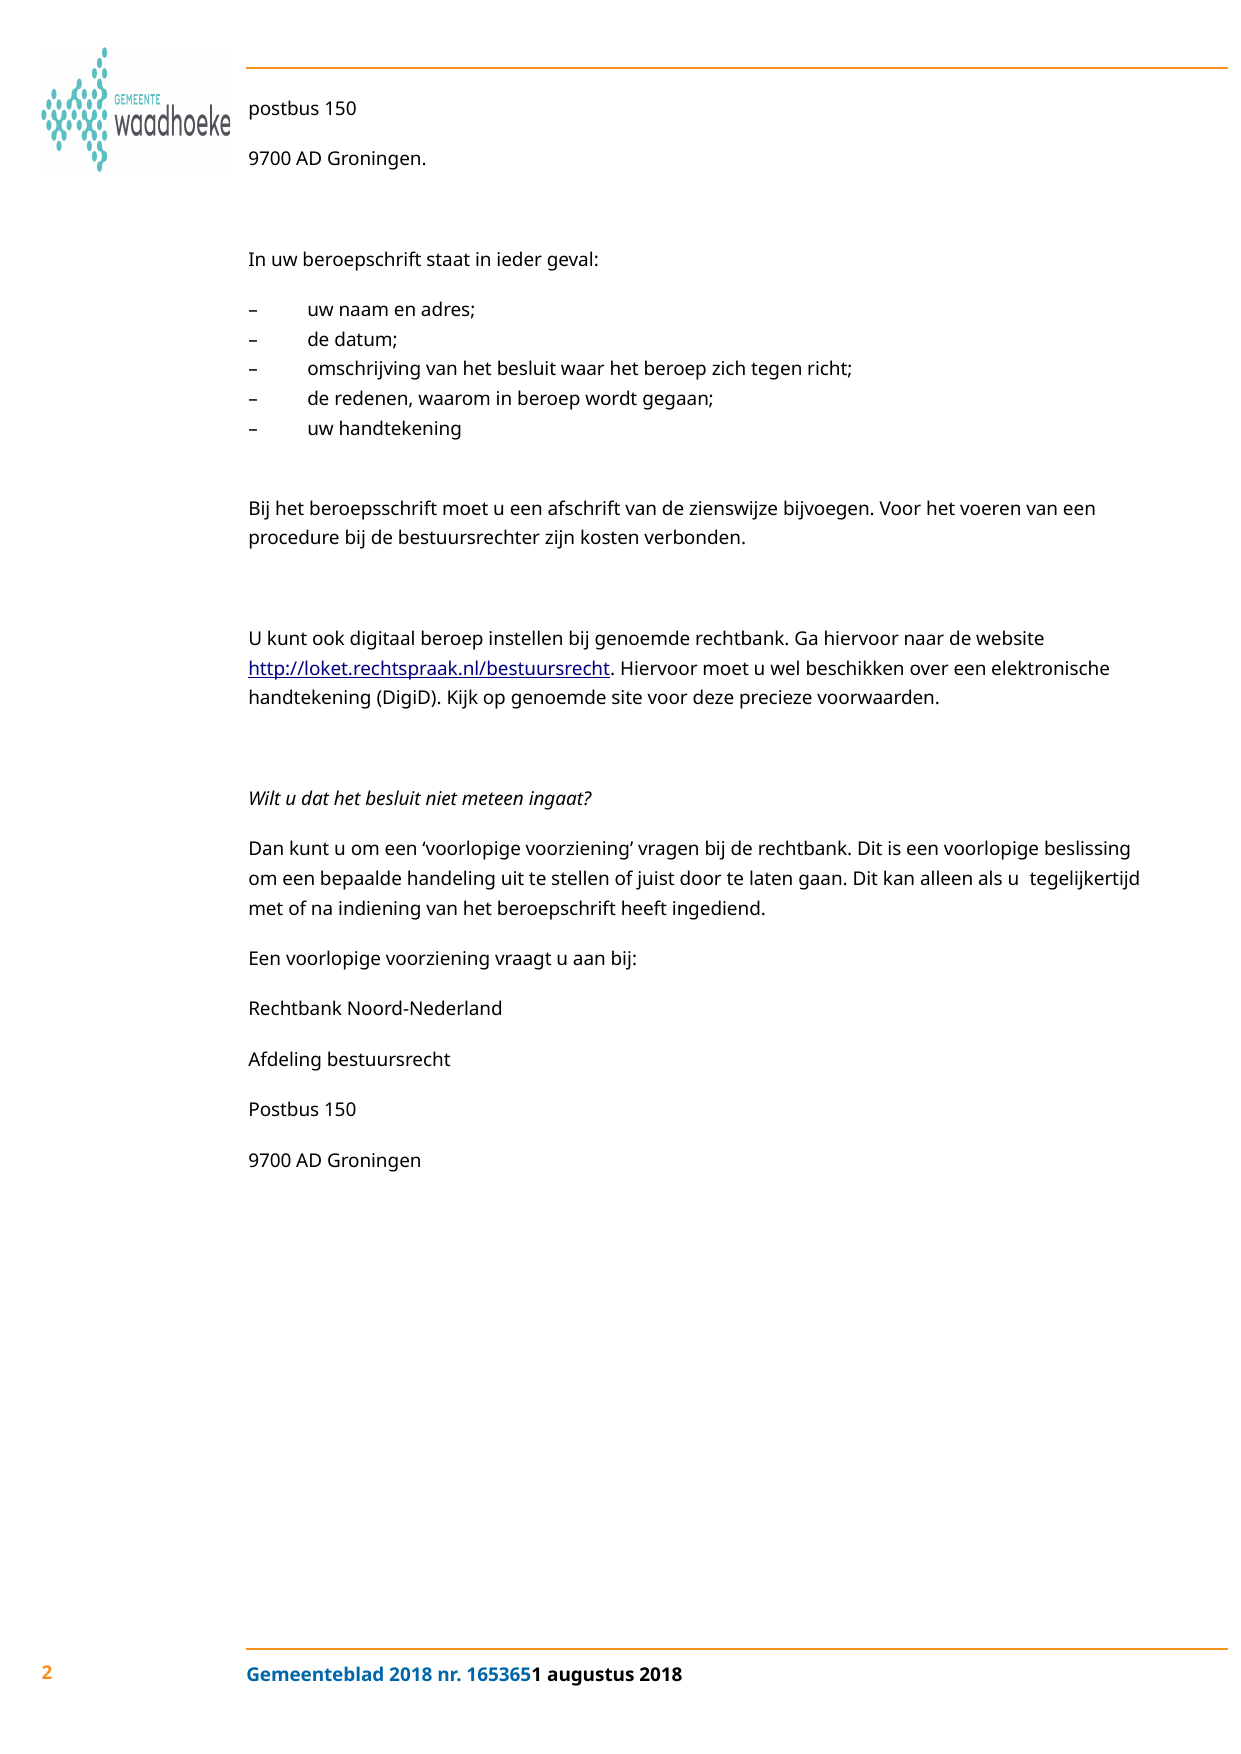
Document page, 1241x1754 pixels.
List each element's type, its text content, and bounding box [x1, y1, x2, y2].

list de datum; [248, 326, 1152, 352]
text Rechtbank Noord-Nederland [248, 996, 1152, 1021]
picture [41, 47, 231, 172]
text Postbus 150 [248, 1096, 1152, 1122]
list omschrijving van het besluit waar het beroep zich tegen richt; [248, 356, 1152, 381]
text In uw beroepschrift staat in ieder geval: [248, 246, 1152, 272]
text Een voorlopige voorziening vraagt u aan bij: [248, 945, 1152, 971]
text U kunt ook digitaal beroep instellen bij genoemde rechtbank. Ga hiervoor naar de website http://loket.rechtspraak.nl/bestuursrecht. Hiervoor moet u wel beschikken over een elektronische handtekening (DigiD). Kijk op genoemde site voor deze precieze voorwaarden. [248, 625, 1152, 710]
text postbus 150 [248, 95, 1152, 121]
text Dan kunt u om een ‘voorlopige voorziening’ vragen bij de rechtbank. Dit is een voorlopige beslissing om een bepaalde handeling uit te stellen of juist door te laten gaan. Dit kan alleen als u tegelijkertijd met of na indiening van het beroepschrift heeft ingediend. [248, 836, 1152, 921]
text 9700 AD Groningen. [248, 145, 1152, 171]
list uw handtekening [248, 415, 1152, 441]
list uw naam en adres; [248, 296, 1152, 322]
list de redenen, waarom in beroep wordt gegaan; [248, 385, 1152, 411]
text 9700 AD Groningen [248, 1147, 1152, 1173]
text Bij het beroepsschrift moet u een afschrift van de zienswijze bijvoegen. Voor het voeren van een procedure bij de bestuursrechter zijn kosten verbonden. [248, 495, 1152, 550]
text Afdeling bestuursrecht [248, 1046, 1152, 1072]
text Wilt u dat het besluit niet meteen ingaat? [248, 785, 1152, 811]
